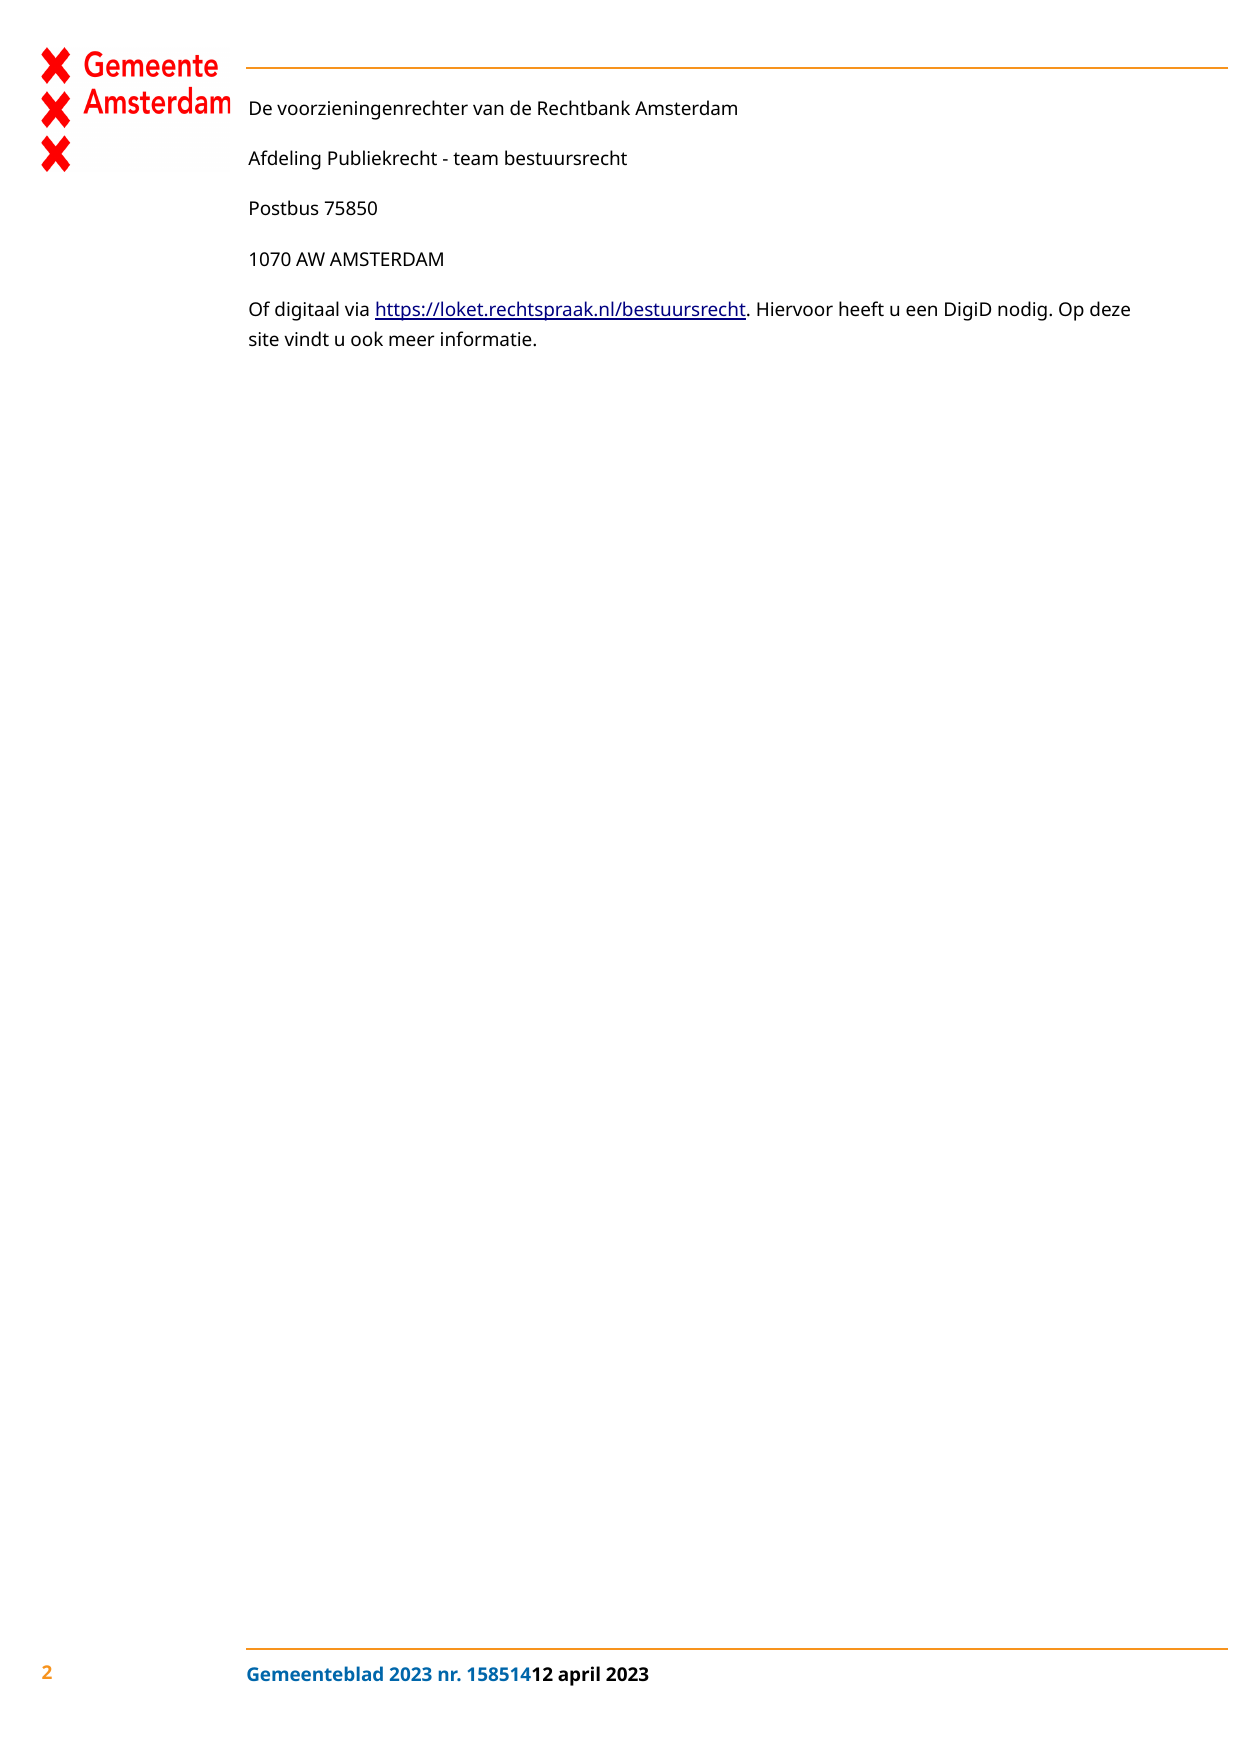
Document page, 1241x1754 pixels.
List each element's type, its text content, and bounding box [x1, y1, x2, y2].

text 1070 AW AMSTERDAM [248, 246, 1152, 272]
text Afdeling Publiekrecht - team bestuursrecht [248, 145, 1152, 171]
text Postbus 75850 [248, 196, 1152, 221]
text De voorzieningenrechter van de Rechtbank Amsterdam [248, 95, 1152, 121]
picture [41, 47, 231, 172]
text Of digitaal via https://loket.rechtspraak.nl/bestuursrecht. Hiervoor heeft u een DigiD nodig. Op deze site vindt u ook meer informatie. [248, 296, 1152, 352]
